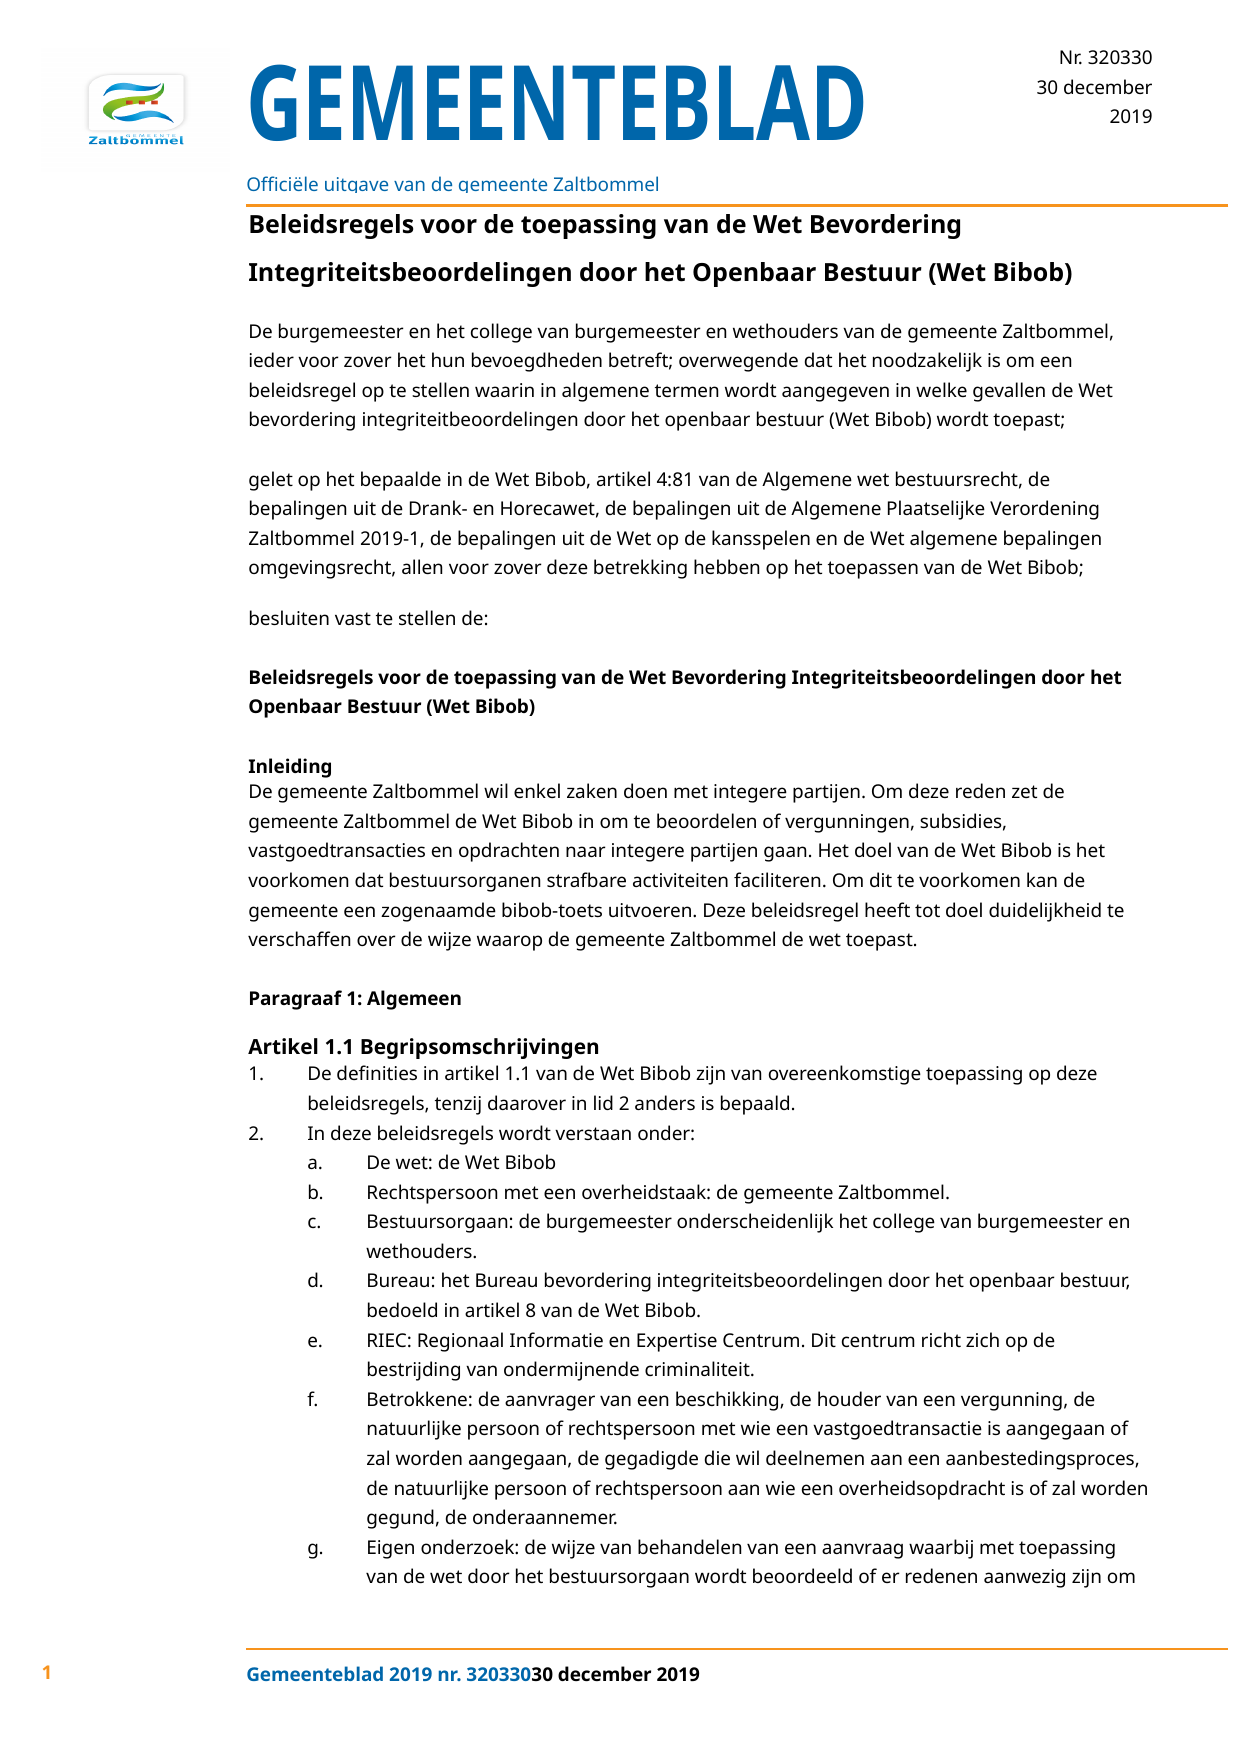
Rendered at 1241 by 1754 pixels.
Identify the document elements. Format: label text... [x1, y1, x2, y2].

text Beleidsregels voor de toepassing van de Wet Bevordering Integriteitsbeoordelingen door het Openbaar Bestuur (Wet Bibob) [248, 207, 1152, 288]
text gelet op het bepaalde in de Wet Bibob, artikel 4:81 van de Algemene wet bestuursrecht, de bepalingen uit de Drank- en Horecawet, de bepalingen uit de Algemene Plaatselijke Verordening Zaltbommel 2019-1, de bepalingen uit de Wet op de kansspelen en de Wet algemene bepalingen omgevingsrecht, allen voor zover deze betrekking hebben op het toepassen van de Wet Bibob; [248, 466, 1152, 580]
list De definities in artikel 1.1 van de Wet Bibob zijn van overeenkomstige toepassing op deze beleidsregels, tenzij daarover in lid 2 anders is bepaald. [248, 1061, 1152, 1116]
text De gemeente Zaltbommel wil enkel zaken doen met integere partijen. Om deze reden zet de gemeente Zaltbommel de Wet Bibob in om te beoordelen of vergunningen, subsidies, vastgoedtransacties en opdrachten naar integere partijen gaan. Het doel van de Wet Bibob is het voorkomen dat bestuursorganen strafbare activiteiten faciliteren. Om dit te voorkomen kan de gemeente een zogenaamde bibob-toets uitvoeren. Deze beleidsregel heeft tot doel duidelijkheid te verschaffen over de wijze waarop de gemeente Zaltbommel de wet toepast. [248, 778, 1152, 952]
text Beleidsregels voor de toepassing van de Wet Bevordering Integriteitsbeoordelingen door het Openbaar Bestuur (Wet Bibob) [248, 664, 1152, 719]
list Bureau: het Bureau bevordering integriteitsbeoordelingen door het openbaar bestuur, bedoeld in artikel 8 van de Wet Bibob. [307, 1268, 1152, 1323]
list RIEC: Regionaal Informatie en Expertise Centrum. Dit centrum richt zich op de bestrijding van ondermijnende criminaliteit. [307, 1327, 1152, 1382]
list In deze beleidsregels wordt verstaan onder: [248, 1120, 1152, 1146]
list Eigen onderzoek: de wijze van behandelen van een aanvraag waarbij met toepassing van de wet door het bestuursorgaan wordt beoordeeld of er redenen aanwezig zijn om [307, 1534, 1152, 1589]
picture [41, 47, 231, 172]
text Artikel 1.1 Begripsomschrijvingen [248, 1032, 1152, 1061]
list Rechtspersoon met een overheidstaak: de gemeente Zaltbommel. [307, 1179, 1152, 1205]
text besluiten vast te stellen de: [248, 605, 1152, 631]
list Betrokkene: de aanvrager van een beschikking, de houder van een vergunning, de natuurlijke persoon of rechtspersoon met wie een vastgoedtransactie is aangegaan of zal worden aangegaan, de gegadigde die wil deelnemen aan een aanbestedingsproces, de natuurlijke persoon of rechtspersoon aan wie een overheidsopdracht is of zal worden gegund, de onderaannemer. [307, 1386, 1152, 1530]
text Paragraaf 1: Algemeen [248, 986, 1152, 1011]
text De burgemeester en het college van burgemeester en wethouders van de gemeente Zaltbommel, ieder voor zover het hun bevoegdheden betreft; overwegende dat het noodzakelijk is om een beleidsregel op te stellen waarin in algemene termen wordt aangegeven in welke gevallen de Wet bevordering integriteitbeoordelingen door het openbaar bestuur (Wet Bibob) wordt toepast; [248, 318, 1152, 432]
list De wet: de Wet Bibob [307, 1149, 1152, 1175]
list Bestuursorgaan: de burgemeester onderscheidenlijk het college van burgemeester en wethouders. [307, 1208, 1152, 1264]
text Inleiding [248, 753, 1152, 778]
